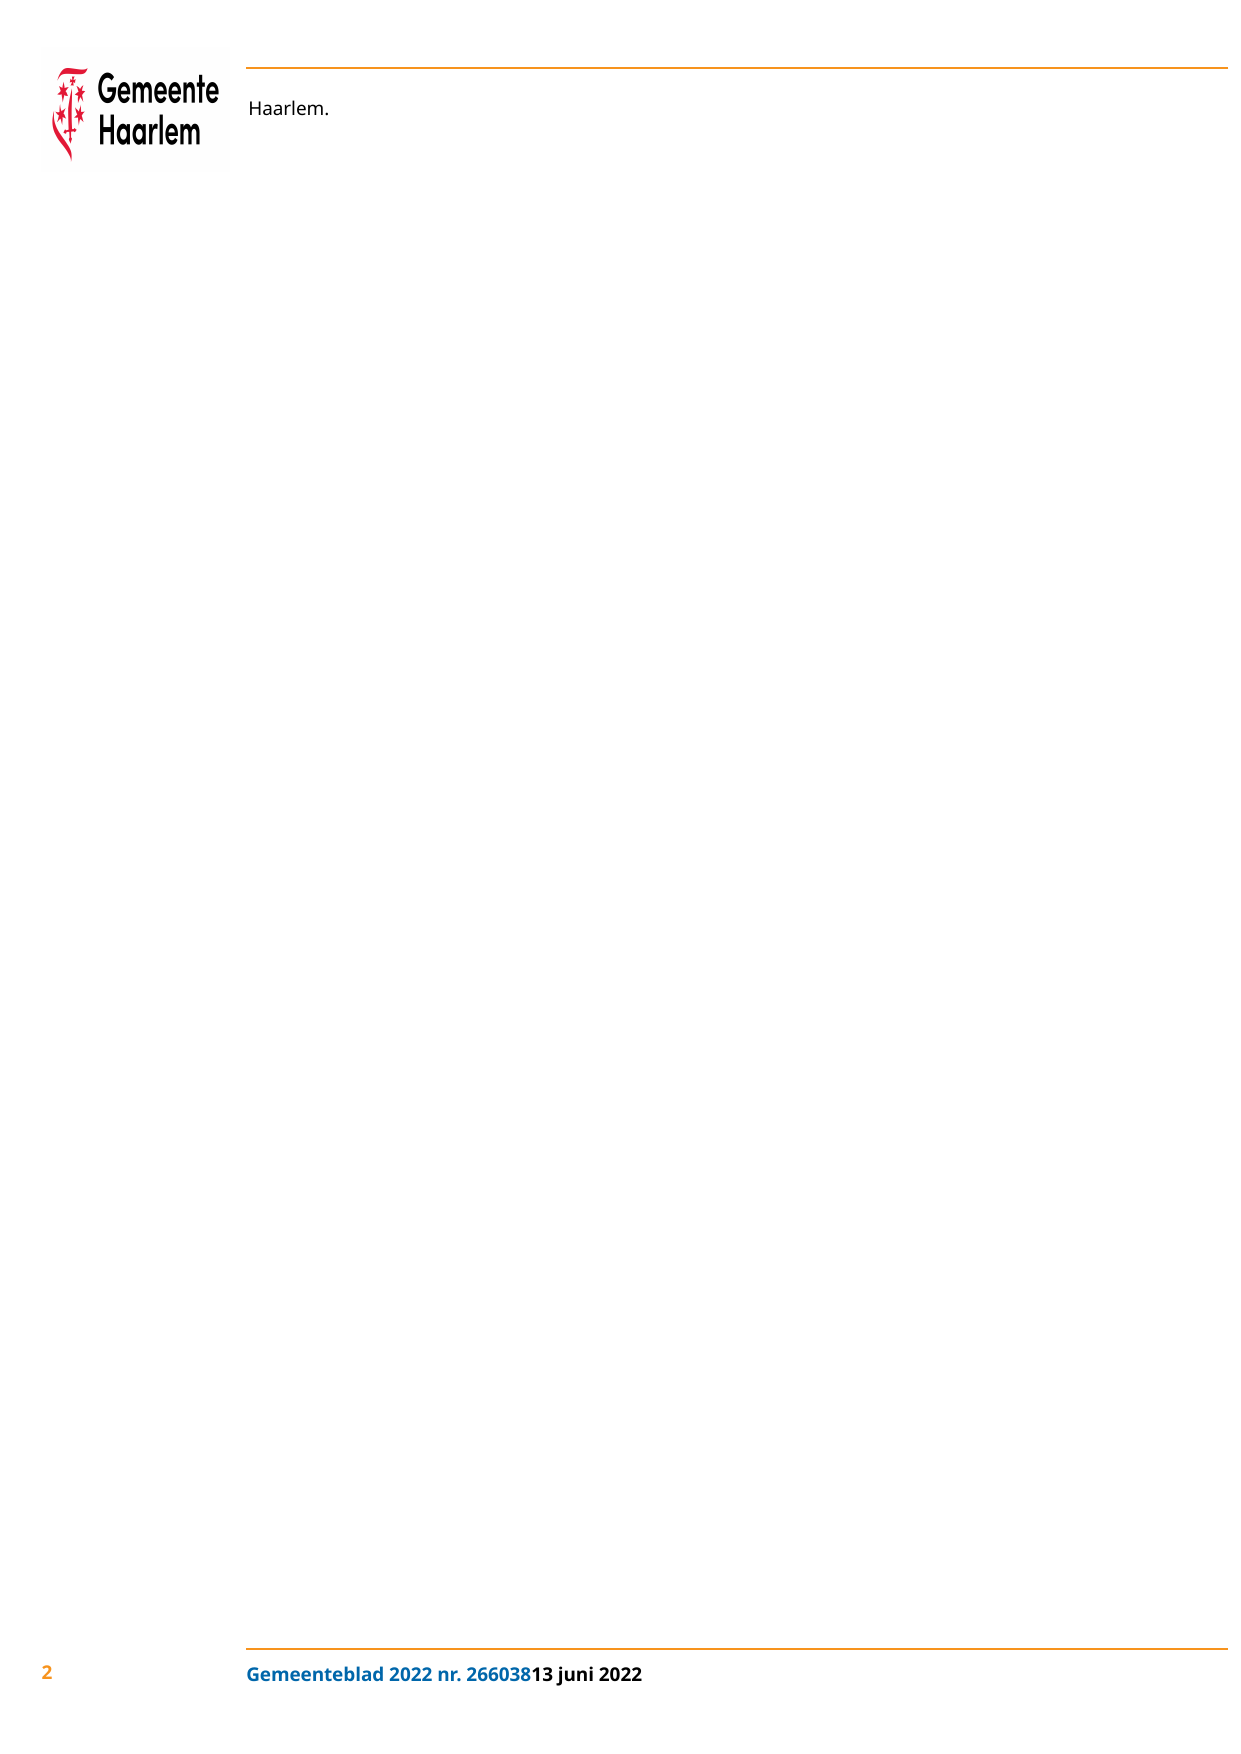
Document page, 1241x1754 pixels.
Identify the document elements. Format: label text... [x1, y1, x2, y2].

picture [41, 47, 231, 172]
text Haarlem. [248, 95, 1152, 121]
